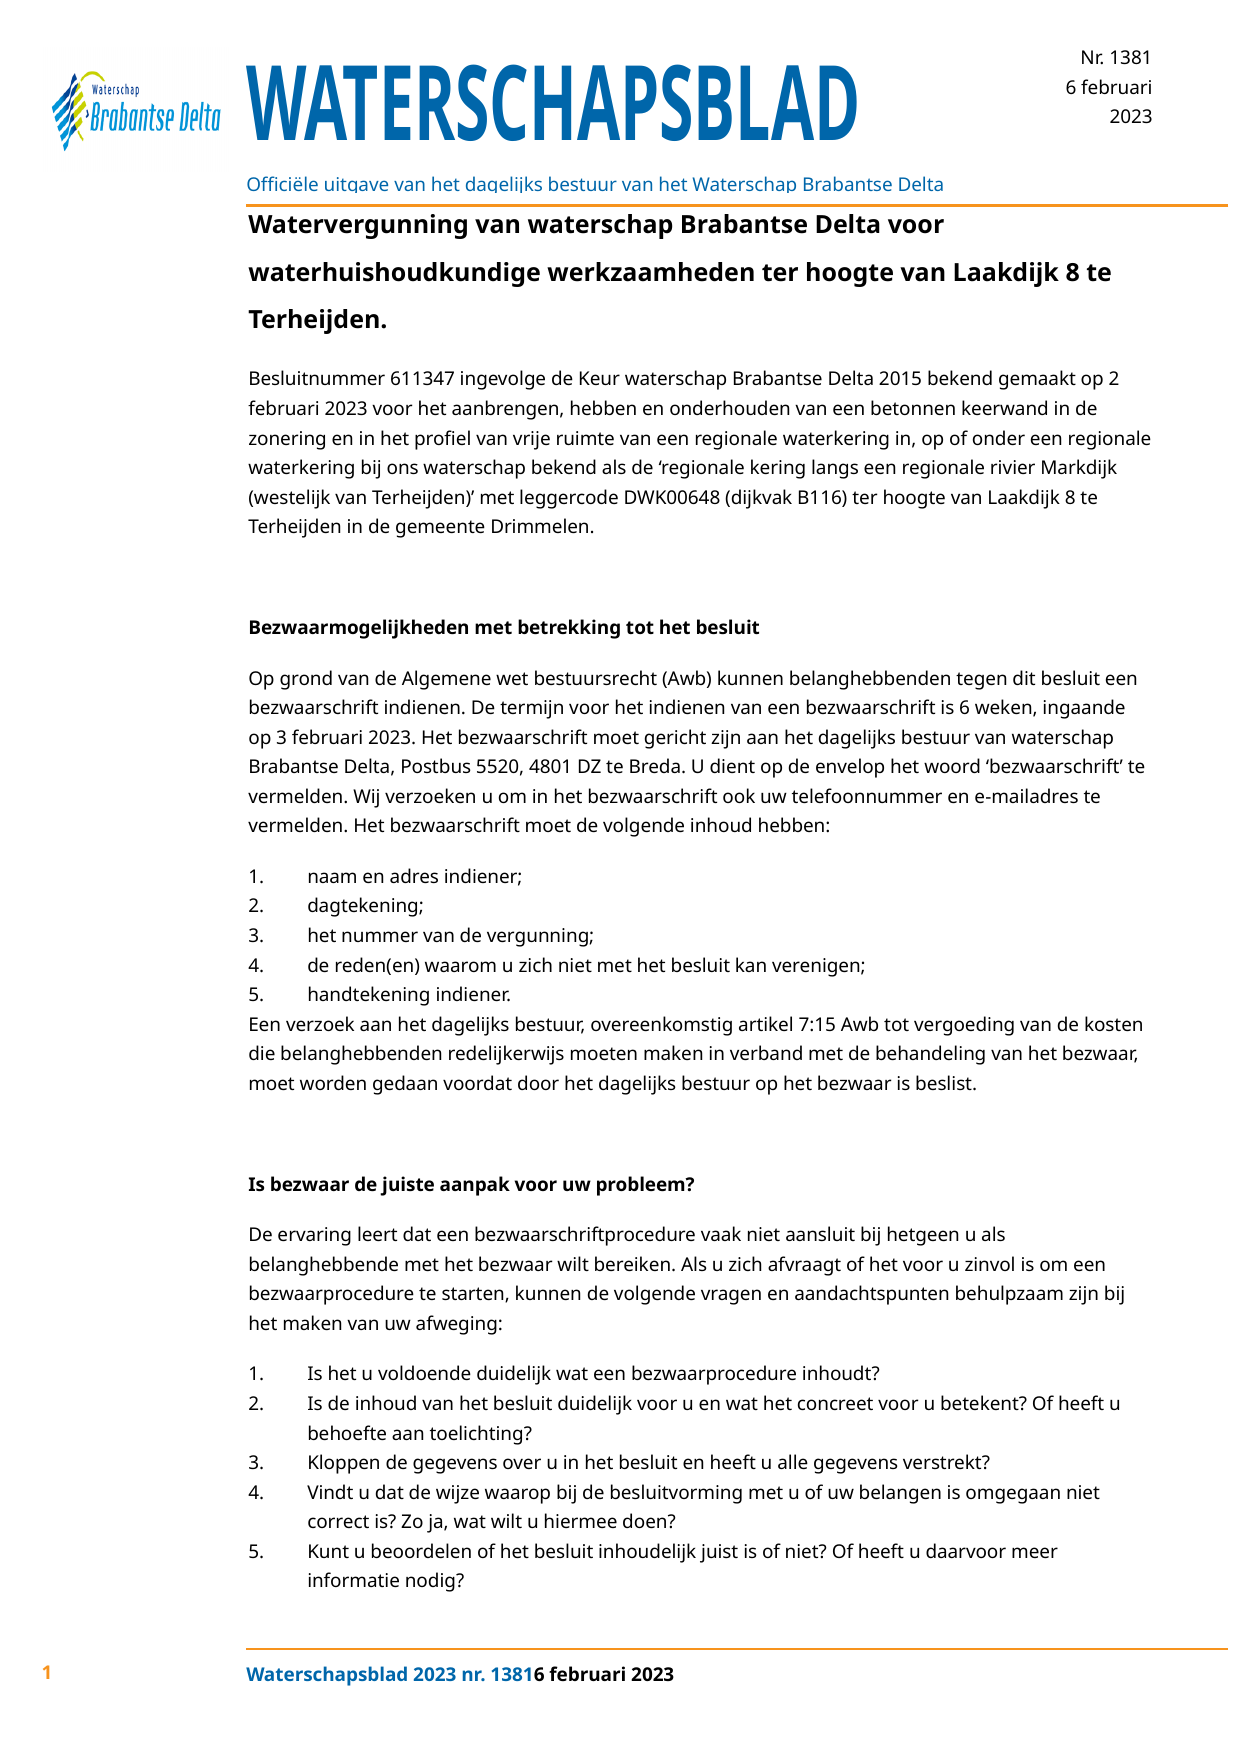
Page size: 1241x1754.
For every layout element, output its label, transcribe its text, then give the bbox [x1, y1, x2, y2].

list naam en adres indiener; [248, 863, 1152, 889]
text De ervaring leert dat een bezwaarschriftprocedure vaak niet aansluit bij hetgeen u als belanghebbende met het bezwaar wilt bereiken. Als u zich afvraagt of het voor u zinvol is om een bezwaarprocedure te starten, kunnen de volgende vragen en aandachtspunten behulpzaam zijn bij het maken van uw afweging: [248, 1221, 1152, 1336]
list Is het u voldoende duidelijk wat een bezwaarprocedure inhoudt? [248, 1361, 1152, 1386]
text Op grond van de Algemene wet bestuursrecht (Awb) kunnen belanghebbenden tegen dit besluit een bezwaarschrift indienen. De termijn voor het indienen van een bezwaarschrift is 6 weken, ingaande op 3 februari 2023. Het bezwaarschrift moet gericht zijn aan het dagelijks bestuur van waterschap Brabantse Delta, Postbus 5520, 4801 DZ te Breda. U dient op de envelop het woord ‘bezwaarschrift’ te vermelden. Wij verzoeken u om in het bezwaarschrift ook uw telefoonnummer en e‑mailadres te vermelden. Het bezwaarschrift moet de volgende inhoud hebben: [248, 665, 1152, 838]
list dagtekening; [248, 893, 1152, 918]
picture [41, 47, 231, 172]
text Is bezwaar de juiste aanpak voor uw probleem? [248, 1171, 1152, 1197]
list Kunt u beoordelen of het besluit inhoudelijk juist is of niet? Of heeft u daarvoor meer informatie nodig? [248, 1538, 1152, 1593]
list Is de inhoud van het besluit duidelijk voor u en wat het concreet voor u betekent? Of heeft u behoefte aan toelichting? [248, 1390, 1152, 1445]
list handtekening indiener. [248, 981, 1152, 1007]
list Vindt u dat de wijze waarop bij de besluitvorming met u of uw belangen is omgegaan niet correct is? Zo ja, wat wilt u hiermee doen? [248, 1479, 1152, 1534]
text Bezwaarmogelijkheden met betrekking tot het besluit [248, 614, 1152, 640]
list Kloppen de gegevens over u in het besluit en heeft u alle gegevens verstrekt? [248, 1449, 1152, 1475]
text Watervergunning van waterschap Brabantse Delta voor waterhuishoudkundige werkzaamheden ter hoogte van Laakdijk 8 te Terheijden. [248, 207, 1152, 336]
list het nummer van de vergunning; [248, 922, 1152, 948]
text Een verzoek aan het dagelijks bestuur, overeenkomstig artikel 7:15 Awb tot vergoeding van de kosten die belanghebbenden redelijkerwijs moeten maken in verband met de behandeling van het bezwaar, moet worden gedaan voordat door het dagelijks bestuur op het bezwaar is beslist. [248, 1011, 1152, 1096]
text Besluitnummer 611347 ingevolge de Keur waterschap Brabantse Delta 2015 bekend gemaakt op 2 februari 2023 voor het aanbrengen, hebben en onderhouden van een betonnen keerwand in de zonering en in het profiel van vrije ruimte van een regionale waterkering in, op of onder een regionale waterkering bij ons waterschap bekend als de ‘regionale kering langs een regionale rivier Markdijk (westelijk van Terheijden)’ met leggercode DWK00648 (dijkvak B116) ter hoogte van Laakdijk 8 te Terheijden in de gemeente Drimmelen. [248, 366, 1152, 539]
list de reden(en) waarom u zich niet met het besluit kan verenigen; [248, 952, 1152, 977]
